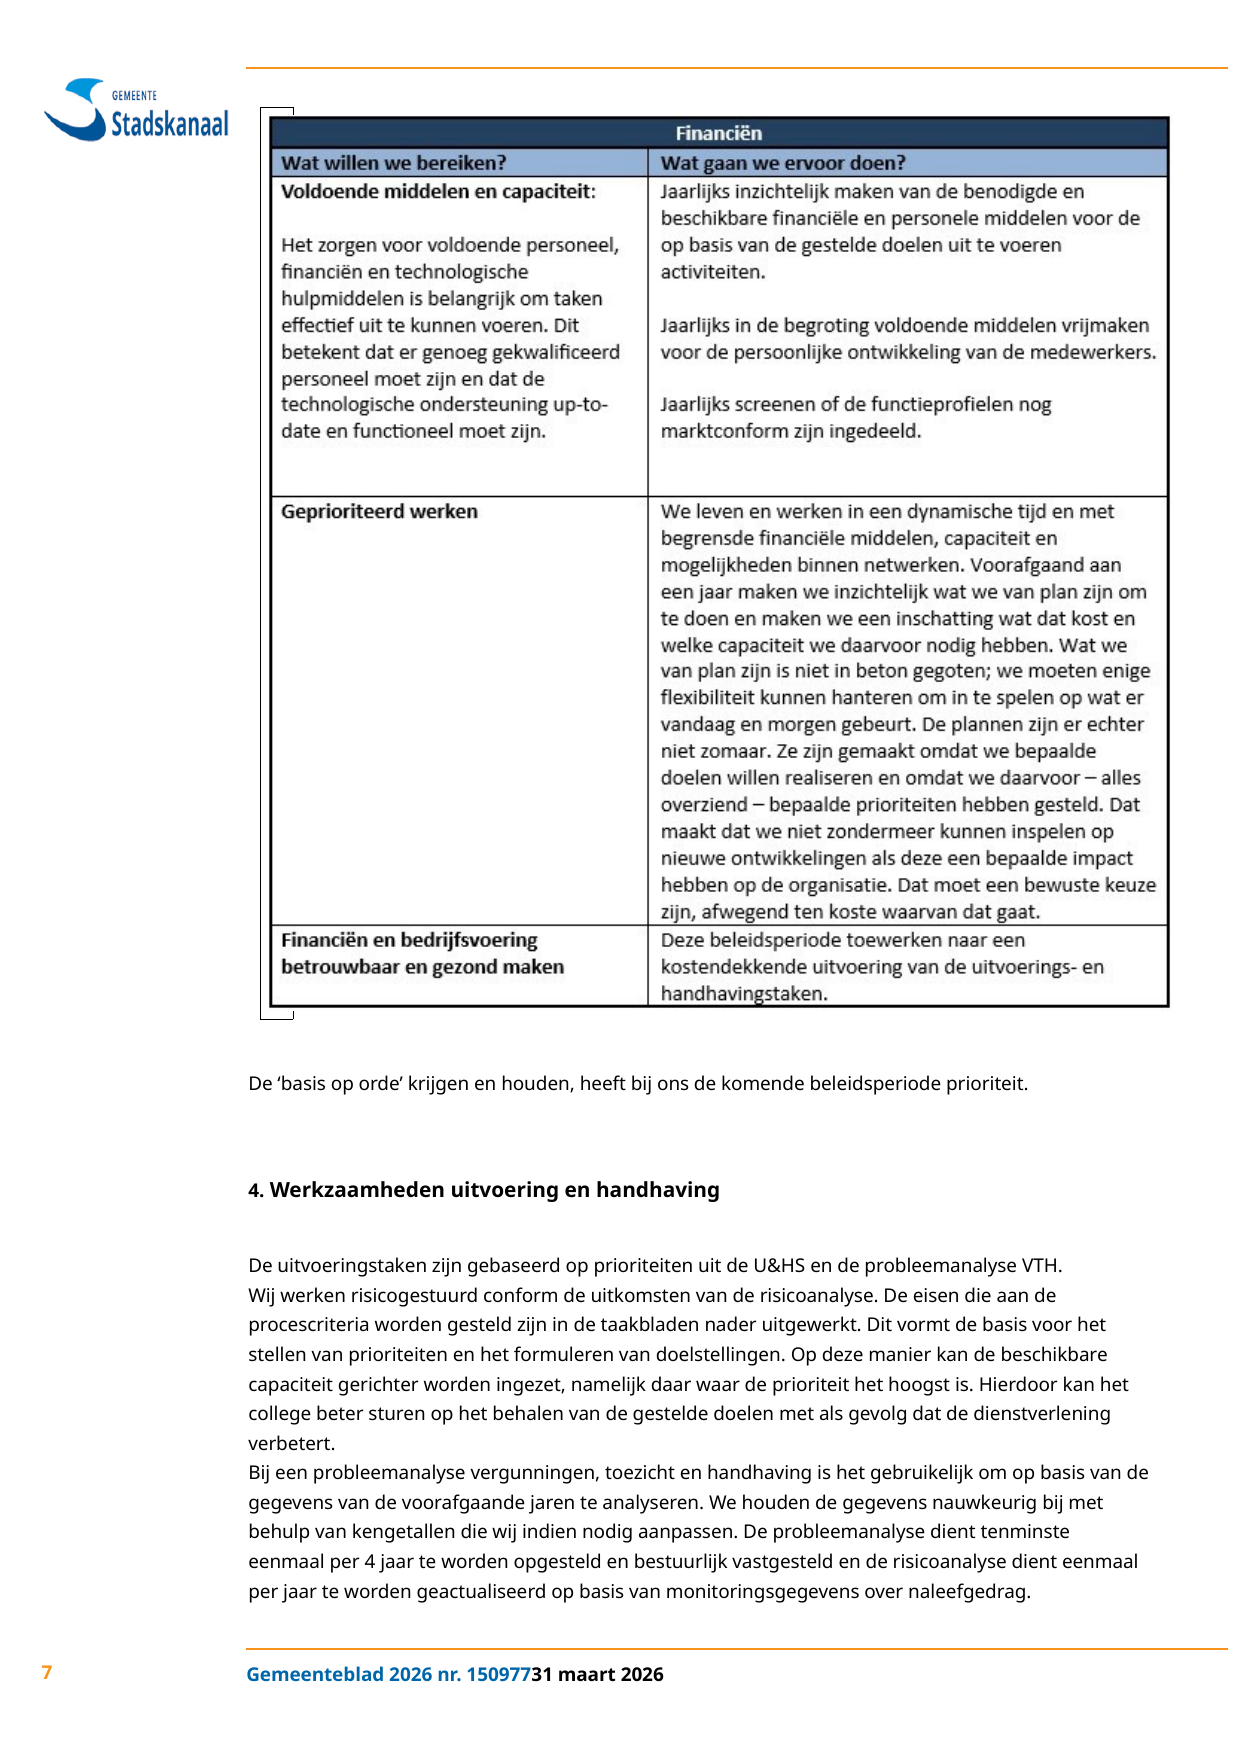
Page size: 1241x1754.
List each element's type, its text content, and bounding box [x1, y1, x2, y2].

picture [268, 115, 1173, 1011]
text De ‘basis op orde’ krijgen en houden, heeft bij ons de komende beleidsperiode prioriteit. [248, 1070, 1152, 1096]
text De uitvoeringstaken zijn gebaseerd op prioriteiten uit de U&HS en de probleemanalyse VTH. [248, 1252, 1152, 1278]
text 4. Werkzaamheden uitvoering en handhaving [248, 1175, 1152, 1203]
picture [41, 47, 231, 172]
text Wij werken risicogestuurd conform de uitkomsten van de risicoanalyse. De eisen die aan de procescriteria worden gesteld zijn in de taakbladen nader uitgewerkt. Dit vormt de basis voor het stellen van prioriteiten en het formuleren van doelstellingen. Op deze manier kan de beschikbare capaciteit gerichter worden ingezet, namelijk daar waar de prioriteit het hoogst is. Hierdoor kan het college beter sturen op het behalen van de gestelde doelen met als gevolg dat de dienstverlening verbetert. [248, 1282, 1152, 1456]
text Bij een probleemanalyse vergunningen, toezicht en handhaving is het gebruikelijk om op basis van de gegevens van de voorafgaande jaren te analyseren. We houden de gegevens nauwkeurig bij met behulp van kengetallen die wij indien nodig aanpassen. De probleemanalyse dient tenminste eenmaal per 4 jaar te worden opgesteld en bestuurlijk vastgesteld en de risicoanalyse dient eenmaal per jaar te worden geactualiseerd op basis van monitoringsgegevens over naleefgedrag. [248, 1459, 1152, 1604]
